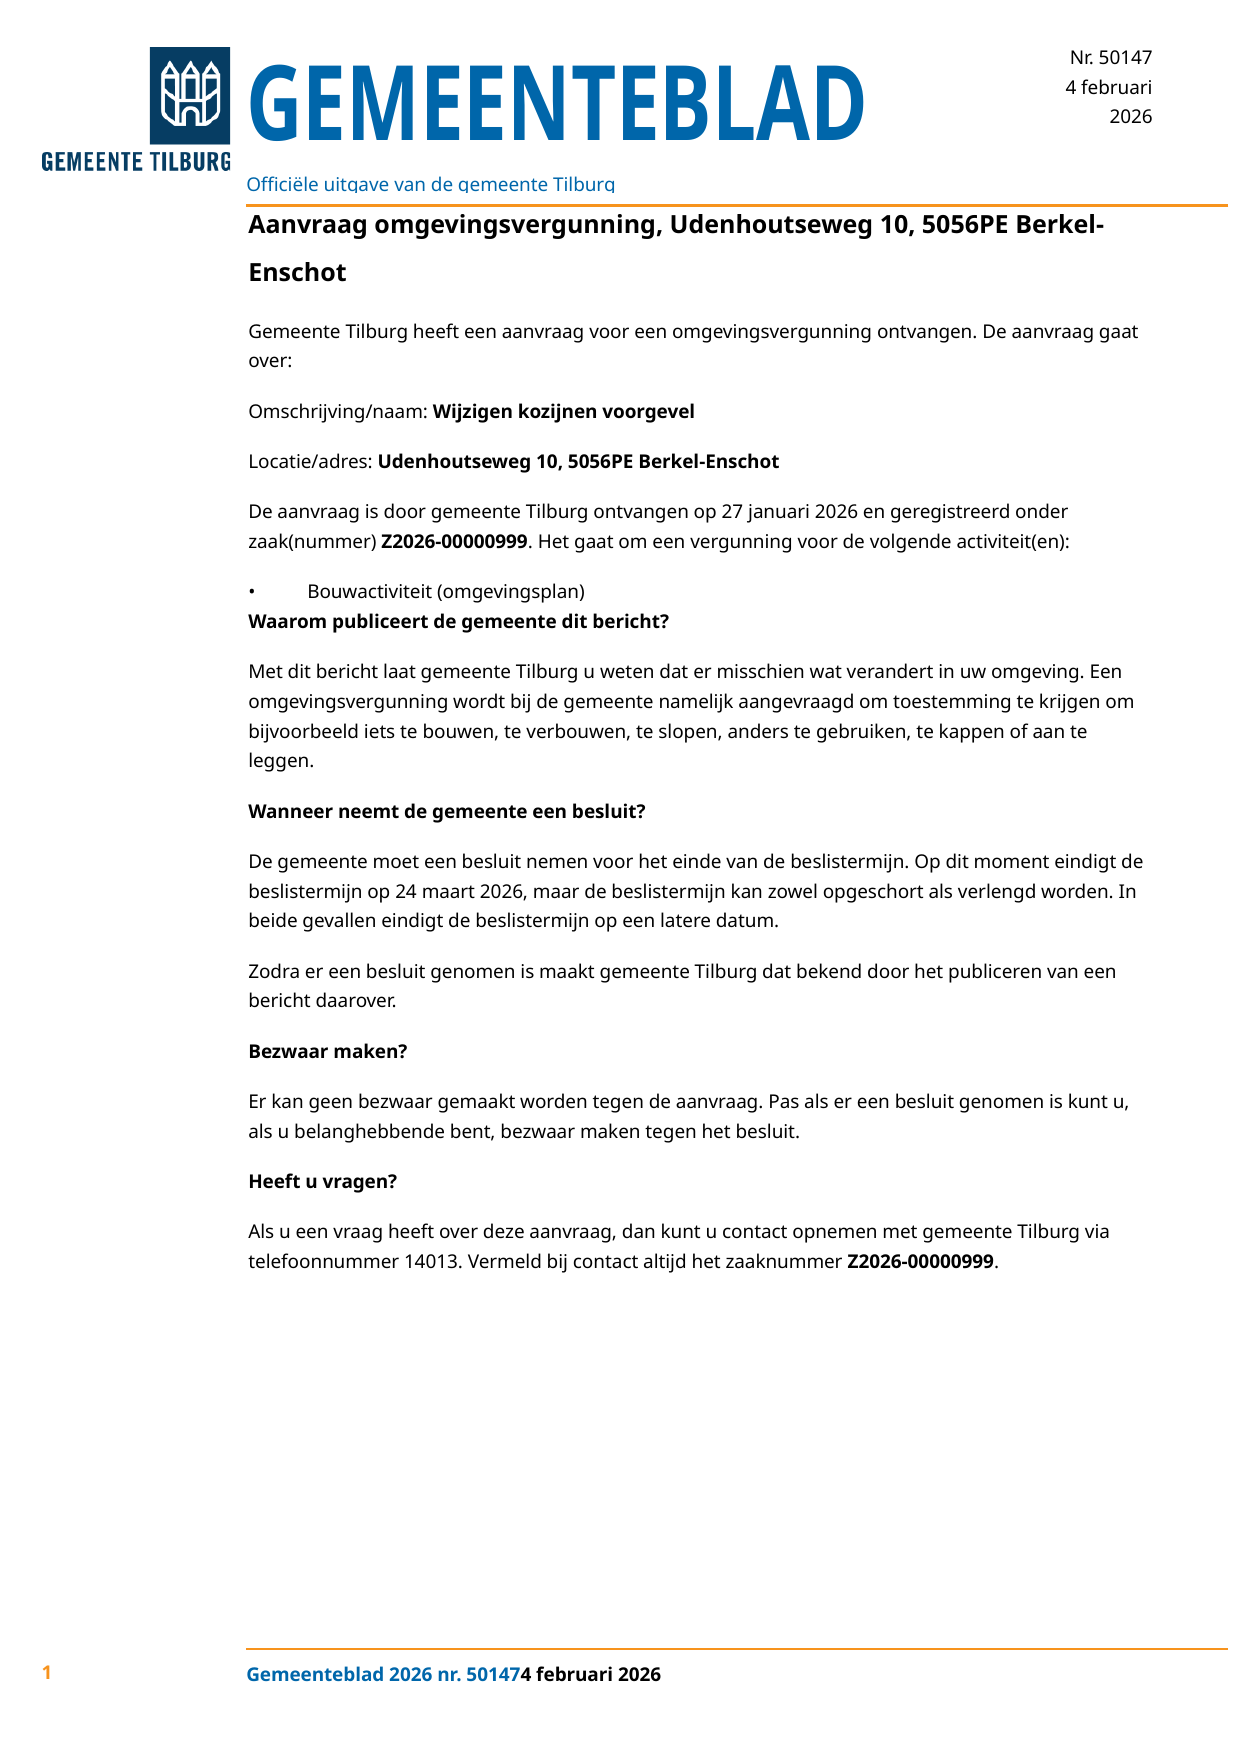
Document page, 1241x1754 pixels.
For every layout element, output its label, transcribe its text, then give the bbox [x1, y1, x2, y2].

text Waarom publiceert de gemeente dit bericht? [248, 608, 1152, 634]
text Bezwaar maken? [248, 1038, 1152, 1064]
text Gemeente Tilburg heeft een aanvraag voor een omgevingsvergunning ontvangen. De aanvraag gaat over: [248, 318, 1152, 373]
text Locatie/adres: Udenhoutseweg 10, 5056PE Berkel-Enschot [248, 448, 1152, 474]
text Met dit bericht laat gemeente Tilburg u weten dat er misschien wat verandert in uw omgeving. Een omgevingsvergunning wordt bij de gemeente namelijk aangevraagd om toestemming te krijgen om bijvoorbeeld iets te bouwen, te verbouwen, te slopen, anders te gebruiken, te kappen of aan te leggen. [248, 659, 1152, 773]
text Wanneer neemt de gemeente een besluit? [248, 798, 1152, 824]
text De gemeente moet een besluit nemen voor het einde van de beslistermijn. Op dit moment eindigt de beslistermijn op 24 maart 2026, maar de beslistermijn kan zowel opgeschort als verlengd worden. In beide gevallen eindigt de beslistermijn op een latere datum. [248, 848, 1152, 933]
list Bouwactiviteit (omgevingsplan) [248, 579, 1152, 604]
text Aanvraag omgevingsvergunning, Udenhoutseweg 10, 5056PE Berkel-Enschot [248, 207, 1152, 288]
text De aanvraag is door gemeente Tilburg ontvangen op 27 januari 2026 en geregistreerd onder zaak(nummer) Z2026-00000999. Het gaat om een vergunning voor de volgende activiteit(en): [248, 499, 1152, 554]
picture [41, 47, 231, 172]
text Zodra er een besluit genomen is maakt gemeente Tilburg dat bekend door het publiceren van een bericht daarover. [248, 958, 1152, 1013]
text Als u een vraag heeft over deze aanvraag, dan kunt u contact opnemen met gemeente Tilburg via telefoonnummer 14013. Vermeld bij contact altijd het zaaknummer Z2026-00000999. [248, 1219, 1152, 1274]
text Er kan geen bezwaar gemaakt worden tegen de aanvraag. Pas als er een besluit genomen is kunt u, als u belanghebbende bent, bezwaar maken tegen het besluit. [248, 1088, 1152, 1144]
text Omschrijving/naam: Wijzigen kozijnen voorgevel [248, 398, 1152, 424]
text Heeft u vragen? [248, 1168, 1152, 1194]
